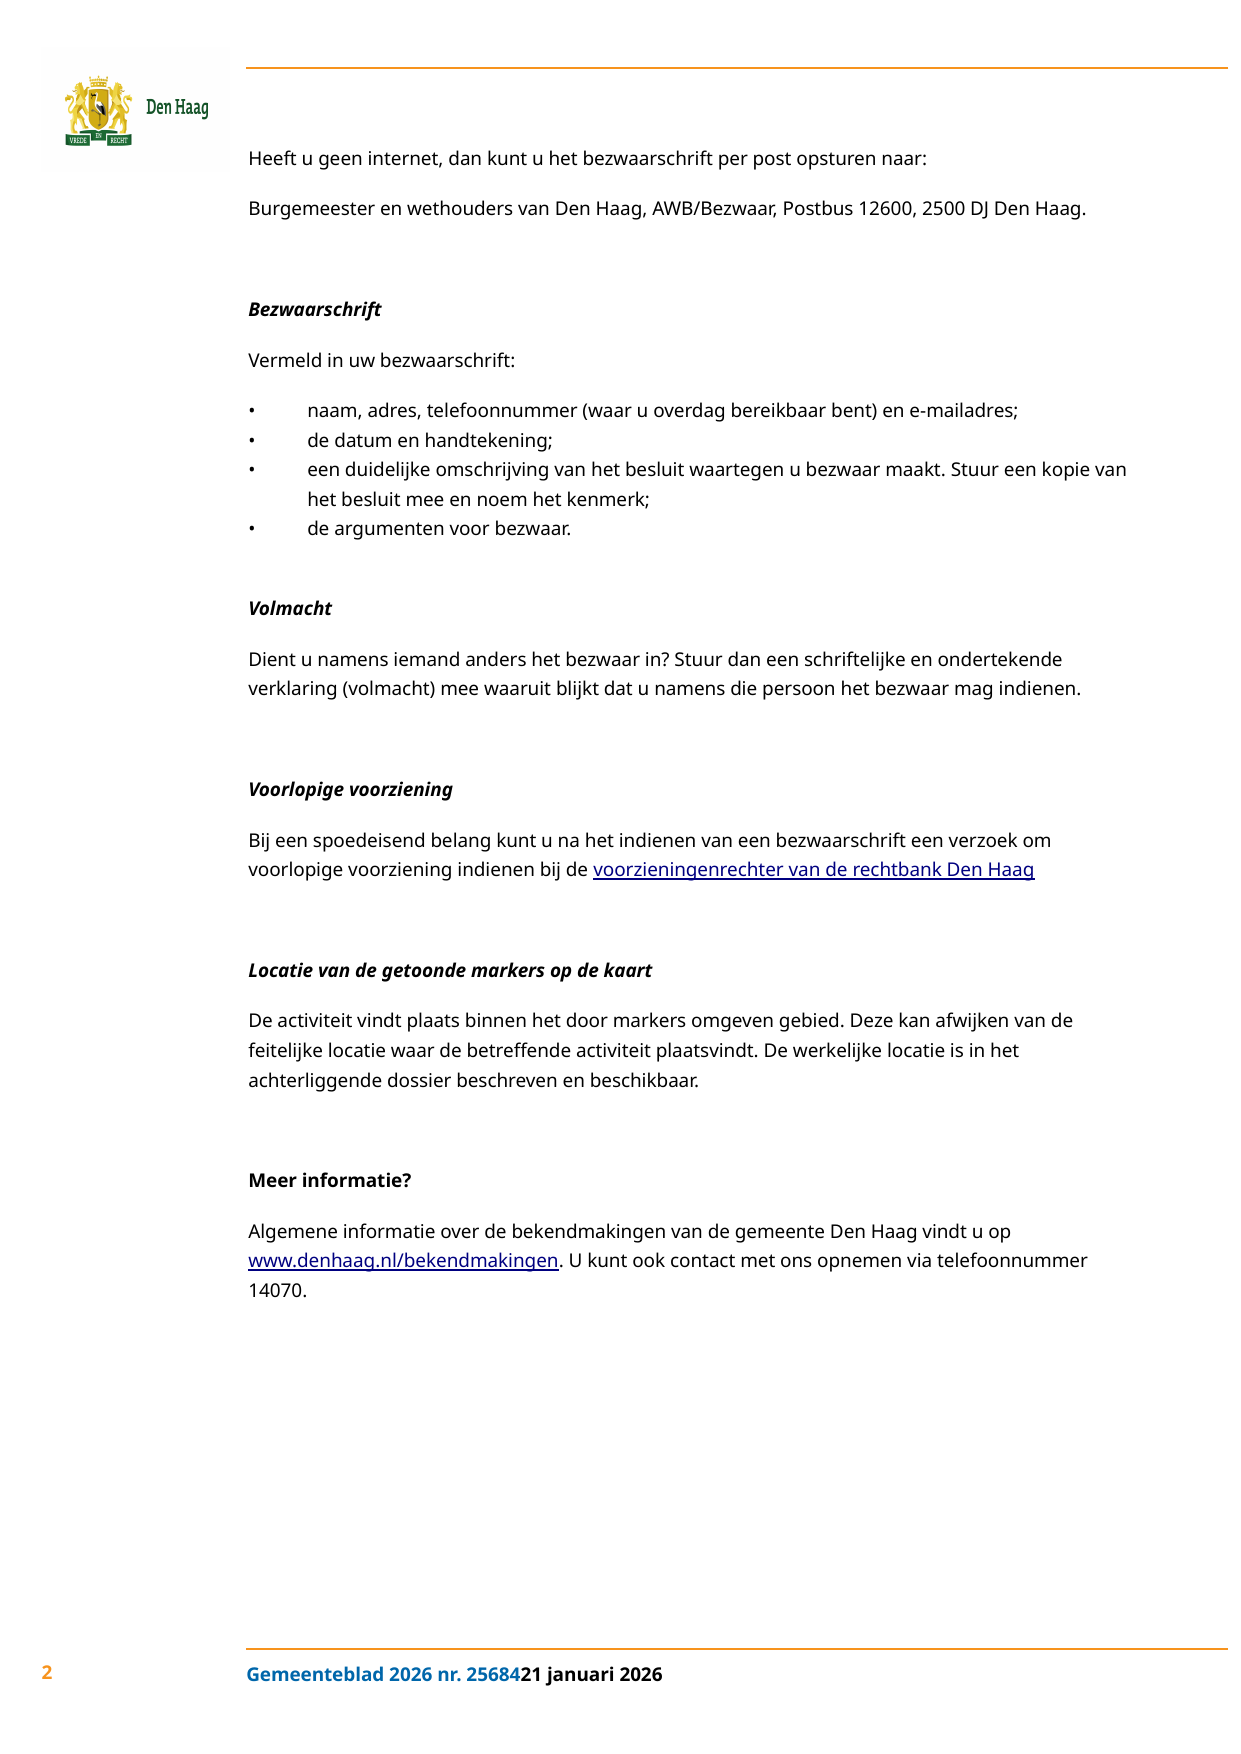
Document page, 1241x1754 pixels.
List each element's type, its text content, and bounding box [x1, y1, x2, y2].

text Burgemeester en wethouders van Den Haag, AWB/Bezwaar, Postbus 12600, 2500 DJ Den Haag. [248, 196, 1152, 221]
text Algemene informatie over de bekendmakingen van de gemeente Den Haag vindt u op www.denhaag.nl/bekendmakingen. U kunt ook contact met ons opnemen via telefoonnummer 14070. [248, 1218, 1152, 1303]
text Meer informatie? [248, 1168, 1152, 1193]
text Dient u namens iemand anders het bezwaar in? Stuur dan een schriftelijke en ondertekende verklaring (volmacht) mee waaruit blijkt dat u namens die persoon het bezwaar mag indienen. [248, 646, 1152, 701]
text Bezwaarschrift [248, 296, 1152, 322]
text Voorlopige voorziening [248, 776, 1152, 802]
text De activiteit vindt plaats binnen het door markers omgeven gebied. Deze kan afwijken van de feitelijke locatie waar de betreffende activiteit plaatsvindt. De werkelijke locatie is in het achterliggende dossier beschreven en beschikbaar. [248, 1008, 1152, 1093]
text Bij een spoedeisend belang kunt u na het indienen van een bezwaarschrift een verzoek om voorlopige voorziening indienen bij de voorzieningenrechter van de rechtbank Den Haag [248, 827, 1152, 882]
text Heeft u geen internet, dan kunt u het bezwaarschrift per post opsturen naar: [248, 145, 1152, 171]
text Volmacht [248, 596, 1152, 621]
list de datum en handtekening; [248, 427, 1152, 453]
text Locatie van de getoonde markers op de kaart [248, 957, 1152, 983]
list naam, adres, telefoonnummer (waar u overdag bereikbaar bent) en e-mailadres; [248, 397, 1152, 423]
text Vermeld in uw bezwaarschrift: [248, 347, 1152, 373]
picture [41, 47, 231, 172]
list een duidelijke omschrijving van het besluit waartegen u bezwaar maakt. Stuur een kopie van het besluit mee en noem het kenmerk; [248, 456, 1152, 512]
list de argumenten voor bezwaar. [248, 516, 1152, 541]
